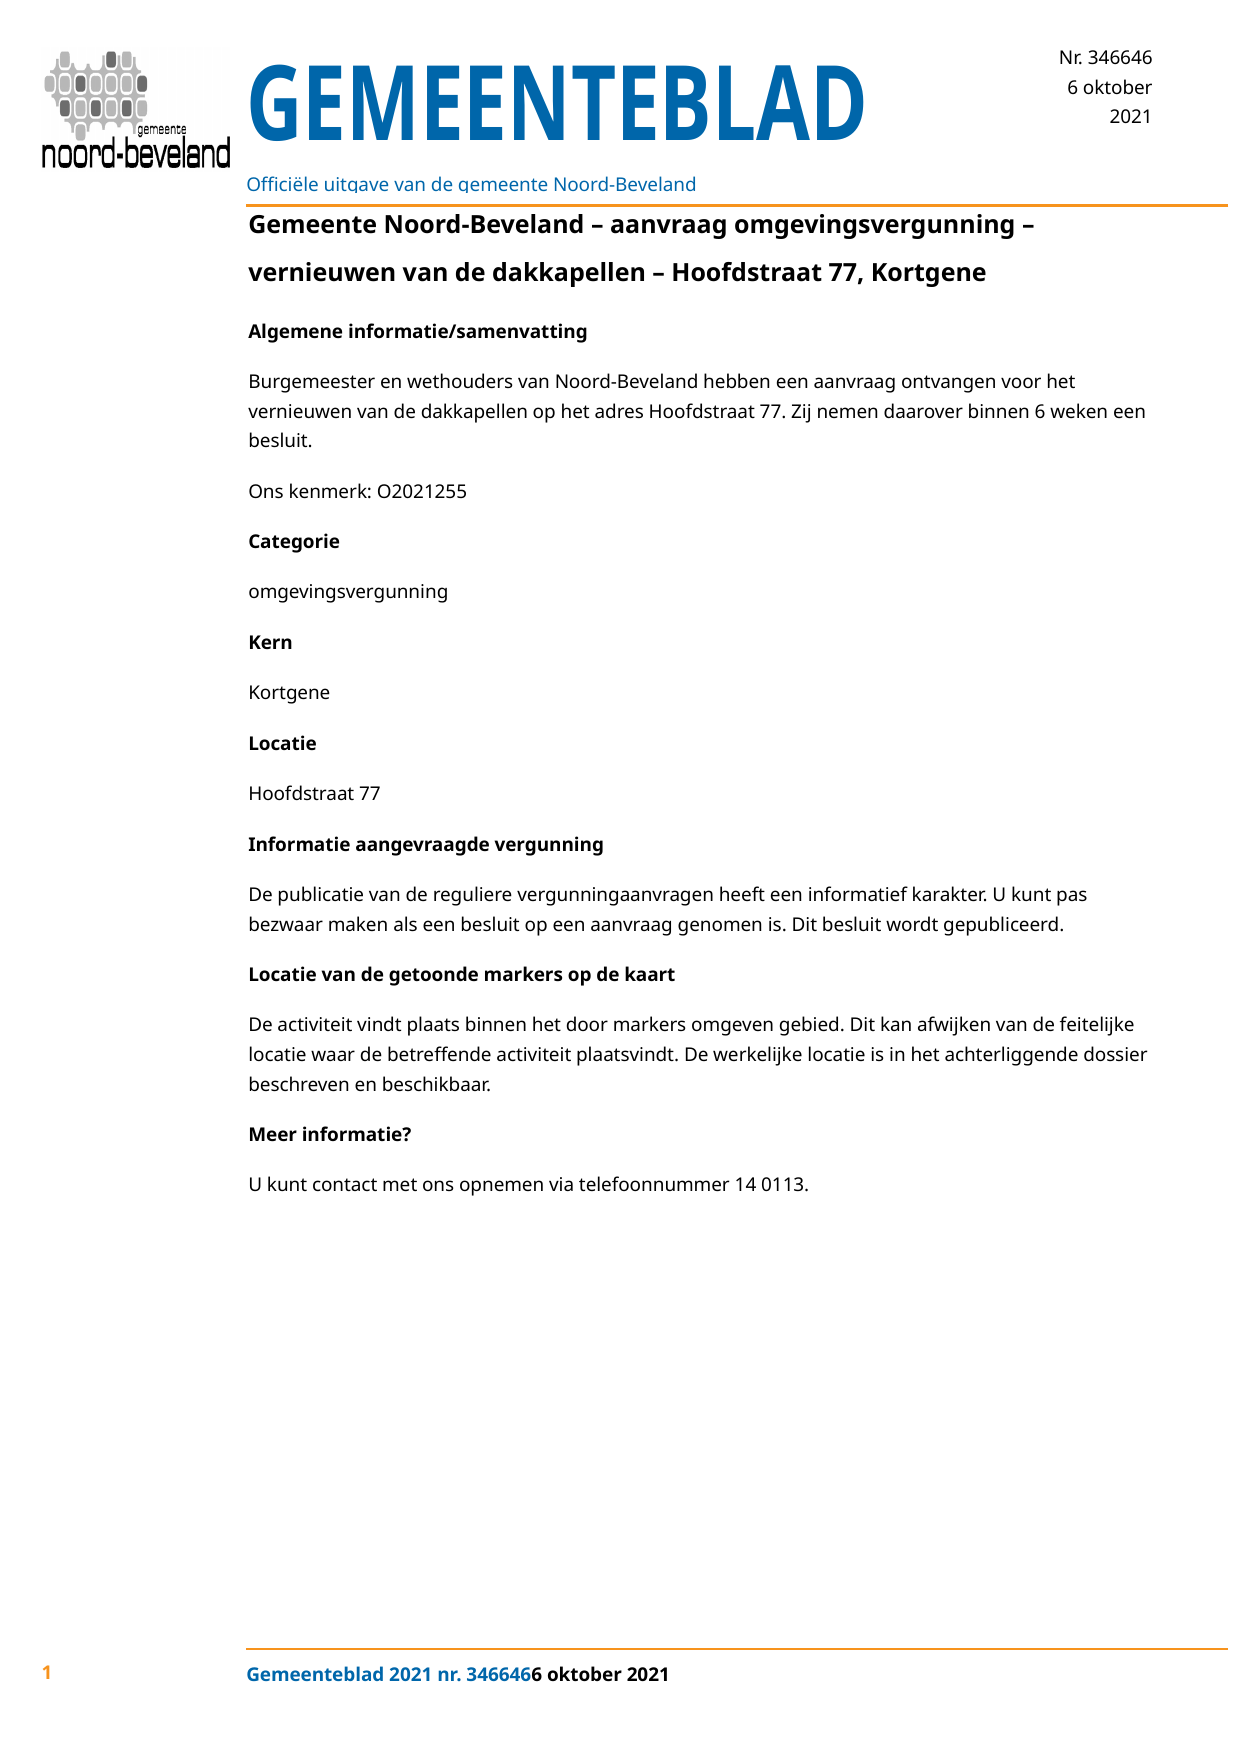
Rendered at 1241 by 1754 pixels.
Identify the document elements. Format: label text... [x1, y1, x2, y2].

picture [41, 47, 231, 172]
text De publicatie van de reguliere vergunningaanvragen heeft een informatief karakter. U kunt pas bezwaar maken als een besluit op een aanvraag genomen is. Dit besluit wordt gepubliceerd. [248, 881, 1152, 937]
text Meer informatie? [248, 1121, 1152, 1147]
text Kortgene [248, 679, 1152, 705]
text Gemeente Noord-Beveland – aanvraag omgevingsvergunning – vernieuwen van de dakkapellen – Hoofdstraat 77, Kortgene [248, 207, 1152, 288]
text Locatie [248, 730, 1152, 756]
text Categorie [248, 528, 1152, 554]
text omgevingsvergunning [248, 579, 1152, 604]
text Hoofdstraat 77 [248, 780, 1152, 806]
text Kern [248, 629, 1152, 655]
text U kunt contact met ons opnemen via telefoonnummer 14 0113. [248, 1172, 1152, 1197]
text Informatie aangevraagde vergunning [248, 831, 1152, 857]
text Algemene informatie/samenvatting [248, 318, 1152, 344]
text Burgemeester en wethouders van Noord-Beveland hebben een aanvraag ontvangen voor het vernieuwen van de dakkapellen op het adres Hoofdstraat 77. Zij nemen daarover binnen 6 weken een besluit. [248, 368, 1152, 453]
text Ons kenmerk: O2021255 [248, 478, 1152, 504]
text Locatie van de getoonde markers op de kaart [248, 961, 1152, 987]
text De activiteit vindt plaats binnen het door markers omgeven gebied. Dit kan afwijken van de feitelijke locatie waar de betreffende activiteit plaatsvindt. De werkelijke locatie is in het achterliggende dossier beschreven en beschikbaar. [248, 1012, 1152, 1097]
